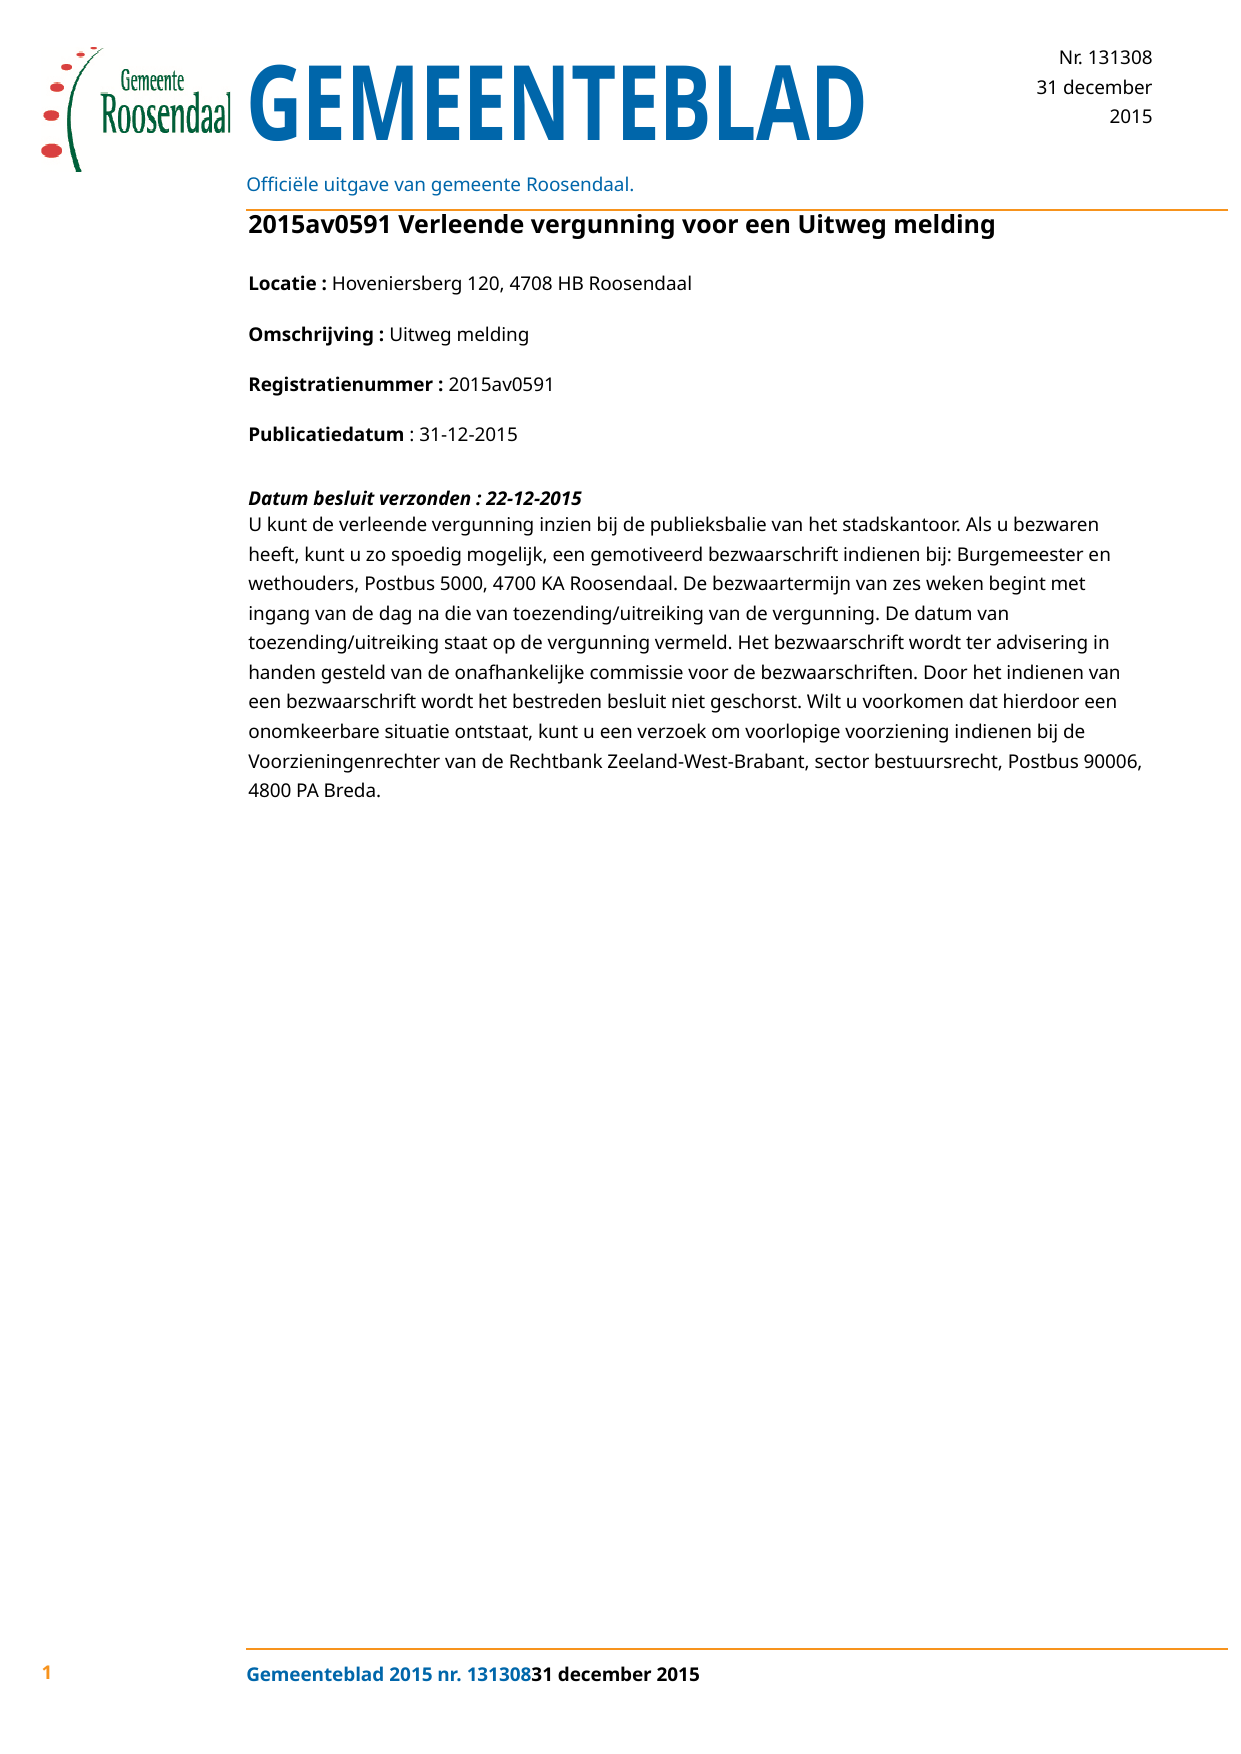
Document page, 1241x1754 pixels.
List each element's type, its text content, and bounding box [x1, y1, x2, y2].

text Registratienummer : 2015av0591 [248, 371, 1152, 397]
text Omschrijving : Uitweg melding [248, 321, 1152, 346]
picture [41, 47, 231, 172]
text Publicatiedatum : 31-12-2015 [248, 422, 1152, 447]
text Datum besluit verzonden : 22-12-2015 [248, 486, 1152, 511]
text 2015av0591 Verleende vergunning voor een Uitweg melding [248, 211, 1152, 241]
text Locatie : Hoveniersberg 120, 4708 HB Roosendaal [248, 270, 1152, 296]
text U kunt de verleende vergunning inzien bij de publieksbalie van het stadskantoor. Als u bezwaren heeft, kunt u zo spoedig mogelijk, een gemotiveerd bezwaarschrift indienen bij: Burgemeester en wethouders, Postbus 5000, 4700 KA Roosendaal. De bezwaartermijn van zes weken begint met ingang van de dag na die van toezending/uitreiking van de vergunning. De datum van toezending/uitreiking staat op de vergunning vermeld. Het bezwaarschrift wordt ter advisering in handen gesteld van de onafhankelijke commissie voor de bezwaarschriften. Door het indienen van een bezwaarschrift wordt het bestreden besluit niet geschorst. Wilt u voorkomen dat hierdoor een onomkeerbare situatie ontstaat, kunt u een verzoek om voorlopige voorziening indienen bij de Voorzieningenrechter van de Rechtbank Zeeland-West-Brabant, sector bestuursrecht, Postbus 90006, 4800 PA Breda. [248, 511, 1152, 803]
